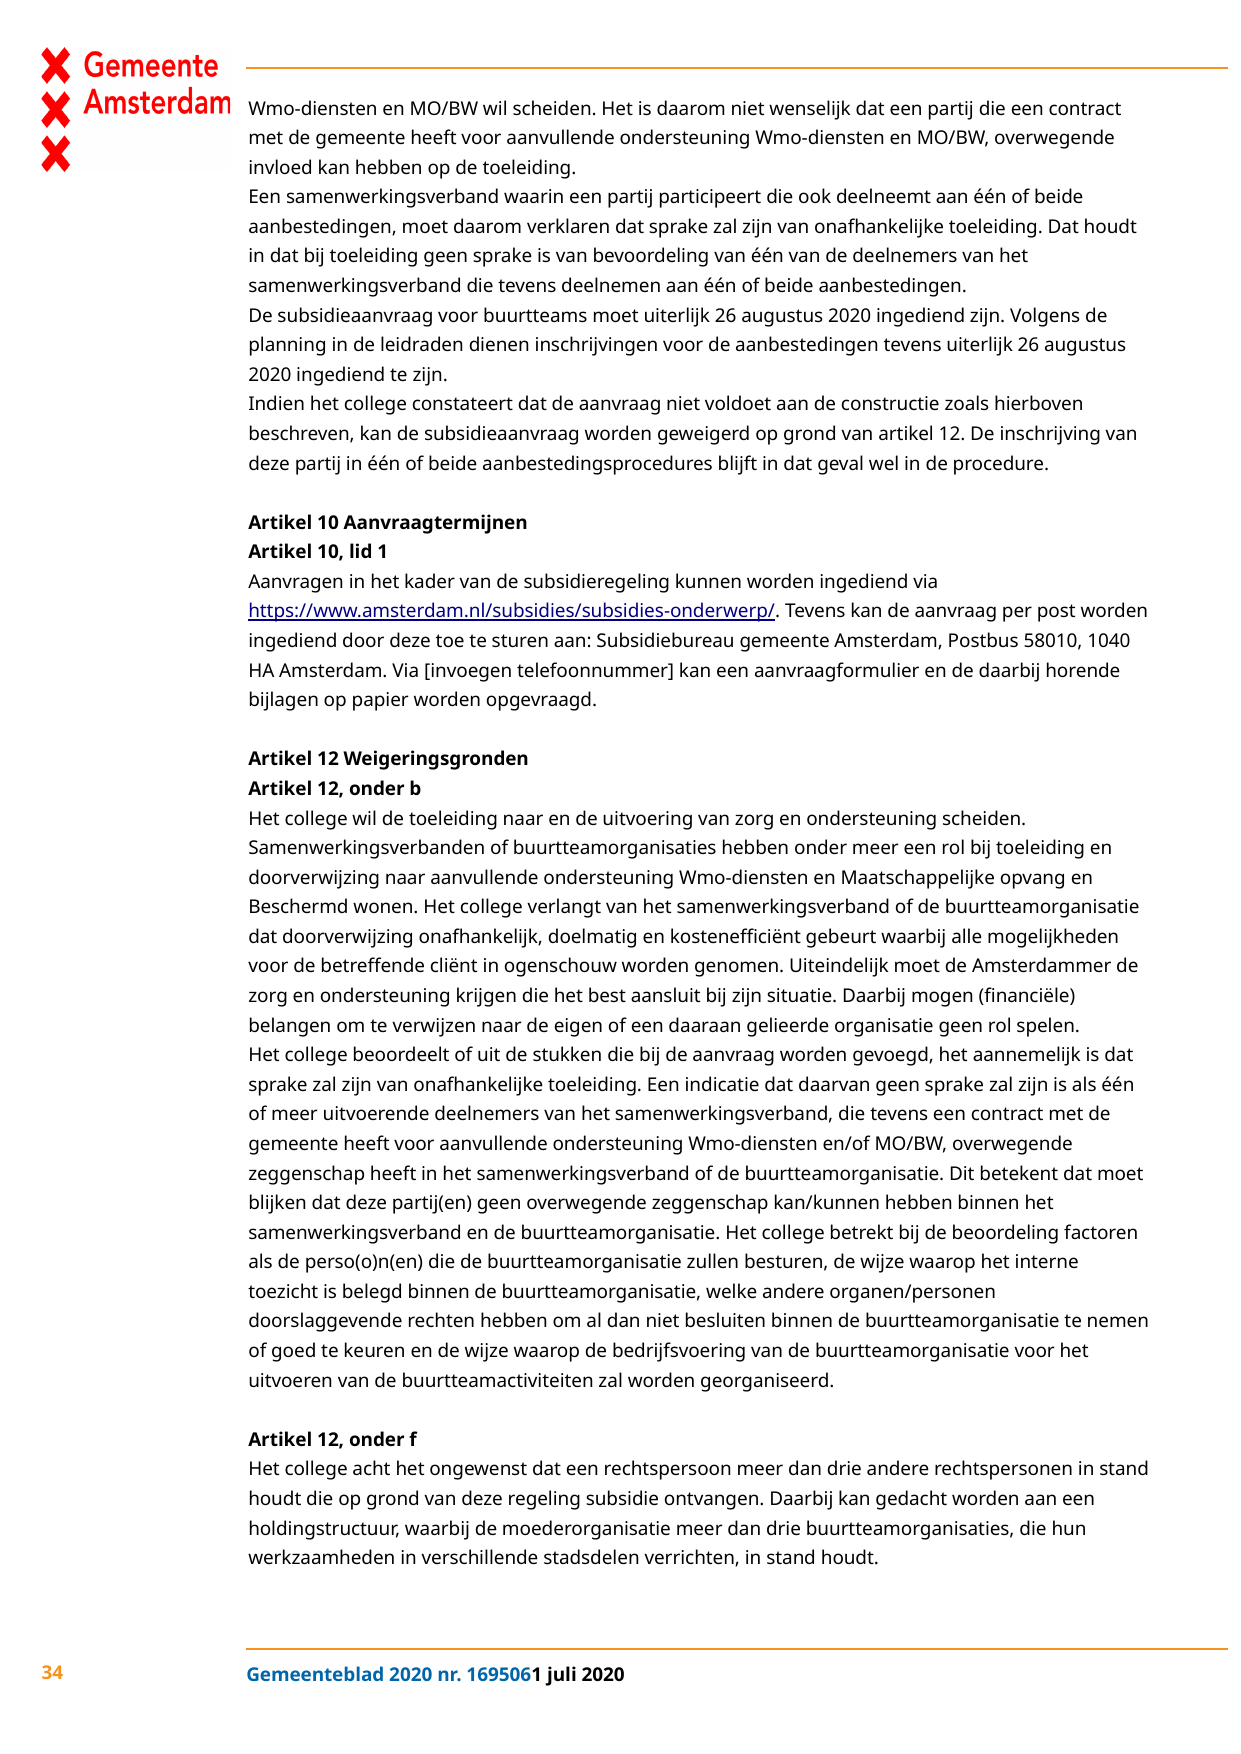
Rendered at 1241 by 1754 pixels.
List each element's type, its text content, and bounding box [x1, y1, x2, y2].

text De subsidieaanvraag voor buurtteams moet uiterlijk 26 augustus 2020 ingediend zijn. Volgens de planning in de leidraden dienen inschrijvingen voor de aanbestedingen tevens uiterlijk 26 augustus 2020 ingediend te zijn. [248, 302, 1152, 387]
text Artikel 10 Aanvraagtermijnen [248, 509, 1152, 535]
text Aanvragen in het kader van de subsidieregeling kunnen worden ingediend via https://www.amsterdam.nl/subsidies/subsidies-onderwerp/. Tevens kan de aanvraag per post worden ingediend door deze toe te sturen aan: Subsidiebureau gemeente Amsterdam, Postbus 58010, 1040 HA Amsterdam. Via [invoegen telefoonnummer] kan een aanvraagformulier en de daarbij horende bijlagen op papier worden opgevraagd. [248, 568, 1152, 712]
text Wmo-diensten en MO/BW wil scheiden. Het is daarom niet wenselijk dat een partij die een contract met de gemeente heeft voor aanvullende ondersteuning Wmo-diensten en MO/BW, overwegende invloed kan hebben op de toeleiding. [248, 95, 1152, 180]
text Indien het college constateert dat de aanvraag niet voldoet aan de constructie zoals hierboven beschreven, kan de subsidieaanvraag worden geweigerd op grond van artikel 12. De inschrijving van deze partij in één of beide aanbestedingsprocedures blijft in dat geval wel in de procedure. [248, 391, 1152, 476]
text Een samenwerkingsverband waarin een partij participeert die ook deelneemt aan één of beide aanbestedingen, moet daarom verklaren dat sprake zal zijn van onafhankelijke toeleiding. Dat houdt in dat bij toeleiding geen sprake is van bevoordeling van één van de deelnemers van het samenwerkingsverband die tevens deelnemen aan één of beide aanbestedingen. [248, 183, 1152, 298]
text Het college acht het ongewenst dat een rechtspersoon meer dan drie andere rechtspersonen in stand houdt die op grond van deze regeling subsidie ontvangen. Daarbij kan gedacht worden aan een holdingstructuur, waarbij de moederorganisatie meer dan drie buurtteamorganisaties, die hun werkzaamheden in verschillende stadsdelen verrichten, in stand houdt. [248, 1456, 1152, 1570]
text Artikel 12, onder f [248, 1426, 1152, 1452]
text Het college beoordeelt of uit de stukken die bij de aanvraag worden gevoegd, het aannemelijk is dat sprake zal zijn van onafhankelijke toeleiding. Een indicatie dat daarvan geen sprake zal zijn is als één of meer uitvoerende deelnemers van het samenwerkingsverband, die tevens een contract met de gemeente heeft voor aanvullende ondersteuning Wmo-diensten en/of MO/BW, overwegende zeggenschap heeft in het samenwerkingsverband of de buurtteamorganisatie. Dit betekent dat moet blijken dat deze partij(en) geen overwegende zeggenschap kan/kunnen hebben binnen het samenwerkingsverband en de buurtteamorganisatie. Het college betrekt bij de beoordeling factoren als de perso(o)n(en) die de buurtteamorganisatie zullen besturen, de wijze waarop het interne toezicht is belegd binnen de buurtteamorganisatie, welke andere organen/personen doorslaggevende rechten hebben om al dan niet besluiten binnen de buurtteamorganisatie te nemen of goed te keuren en de wijze waarop de bedrijfsvoering van de buurtteamorganisatie voor het uitvoeren van de buurtteamactiviteiten zal worden georganiseerd. [248, 1041, 1152, 1393]
text Het college wil de toeleiding naar en de uitvoering van zorg en ondersteuning scheiden. Samenwerkingsverbanden of buurtteamorganisaties hebben onder meer een rol bij toeleiding en doorverwijzing naar aanvullende ondersteuning Wmo-diensten en Maatschappelijke opvang en Beschermd wonen. Het college verlangt van het samenwerkingsverband of de buurtteamorganisatie dat doorverwijzing onafhankelijk, doelmatig en kostenefficiënt gebeurt waarbij alle mogelijkheden voor de betreffende cliënt in ogenschouw worden genomen. Uiteindelijk moet de Amsterdammer de zorg en ondersteuning krijgen die het best aansluit bij zijn situatie. Daarbij mogen (financiële) belangen om te verwijzen naar de eigen of een daaraan gelieerde organisatie geen rol spelen. [248, 805, 1152, 1038]
text Artikel 12 Weigeringsgronden [248, 746, 1152, 771]
text Artikel 12, onder b [248, 775, 1152, 801]
text Artikel 10, lid 1 [248, 538, 1152, 564]
picture [41, 47, 231, 172]
